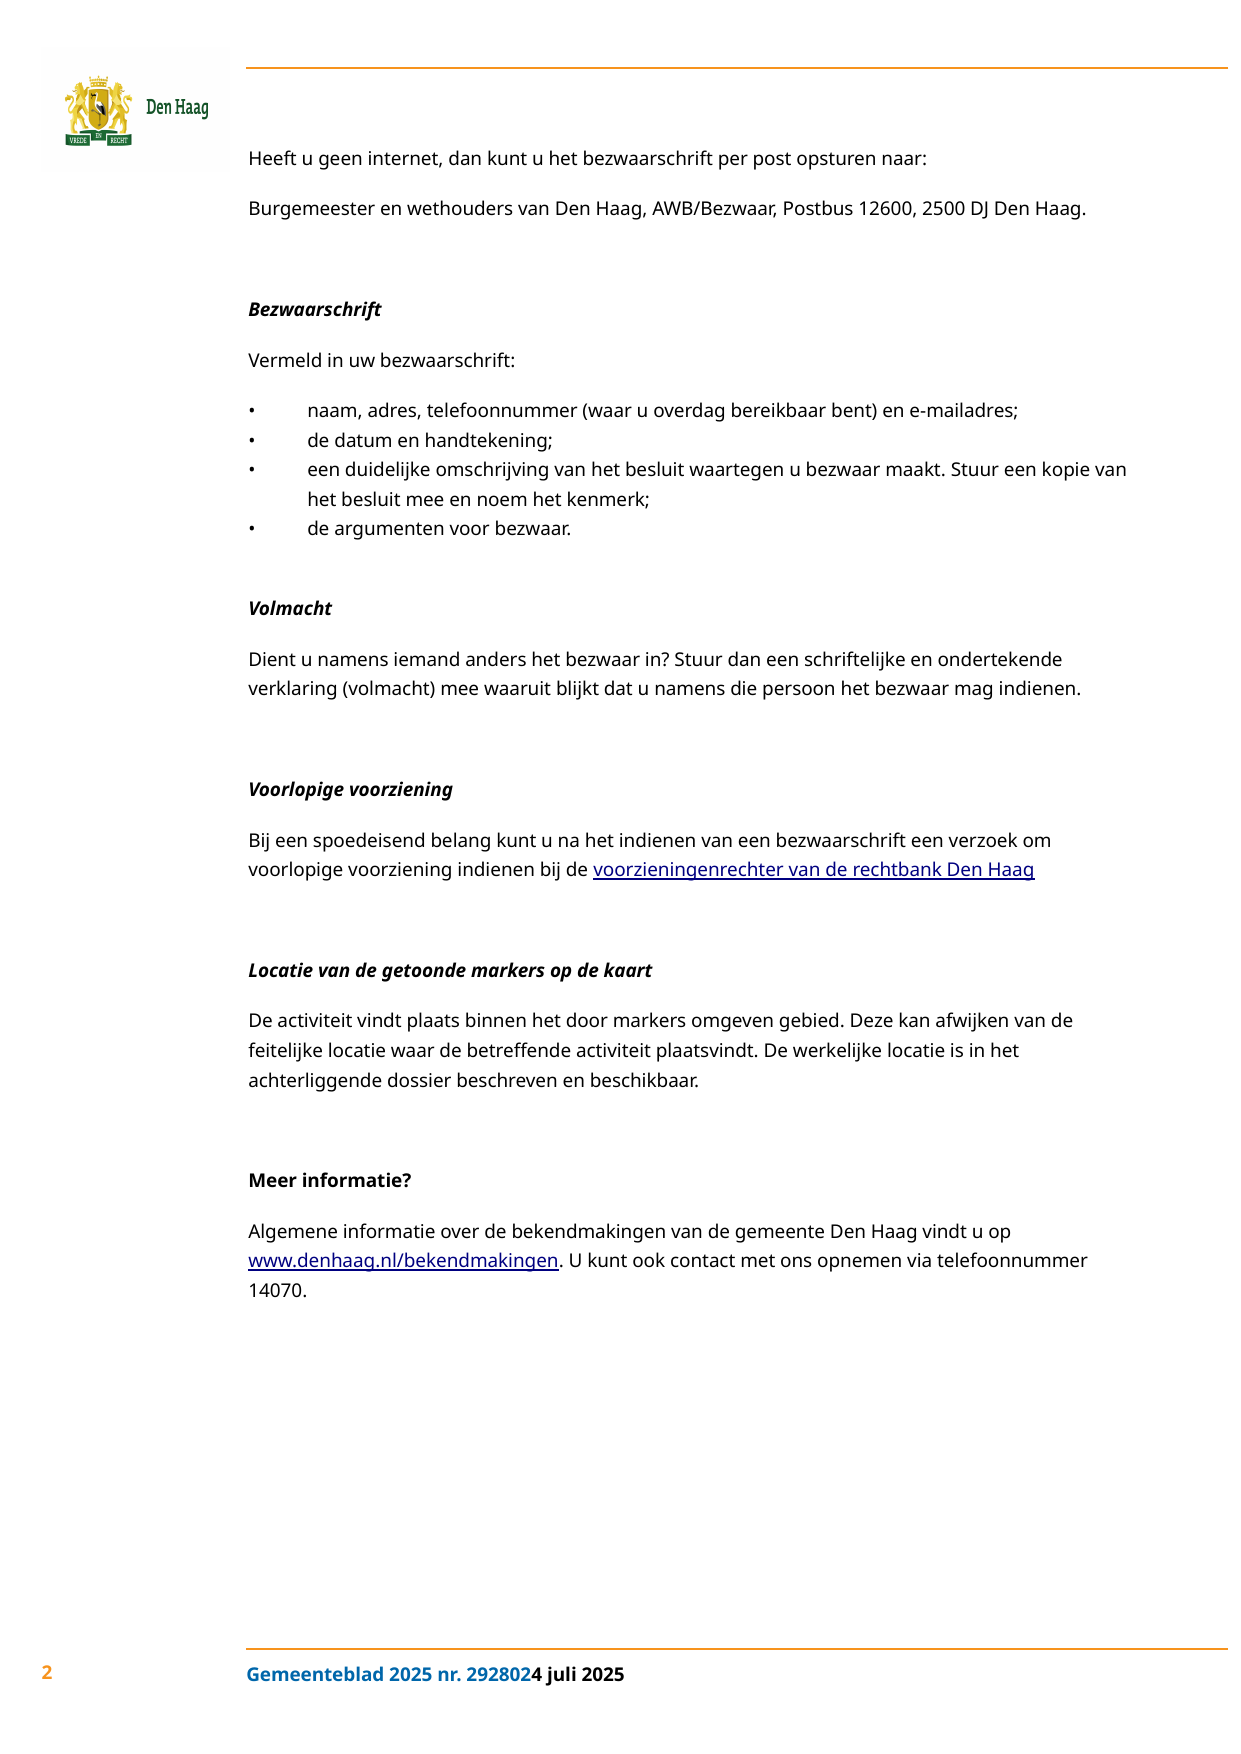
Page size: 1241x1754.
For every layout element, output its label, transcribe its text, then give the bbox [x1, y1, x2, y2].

text Bij een spoedeisend belang kunt u na het indienen van een bezwaarschrift een verzoek om voorlopige voorziening indienen bij de voorzieningenrechter van de rechtbank Den Haag [248, 827, 1152, 882]
text Meer informatie? [248, 1168, 1152, 1193]
picture [41, 47, 231, 172]
list een duidelijke omschrijving van het besluit waartegen u bezwaar maakt. Stuur een kopie van het besluit mee en noem het kenmerk; [248, 456, 1152, 512]
text Heeft u geen internet, dan kunt u het bezwaarschrift per post opsturen naar: [248, 145, 1152, 171]
text Voorlopige voorziening [248, 776, 1152, 802]
list de datum en handtekening; [248, 427, 1152, 453]
text De activiteit vindt plaats binnen het door markers omgeven gebied. Deze kan afwijken van de feitelijke locatie waar de betreffende activiteit plaatsvindt. De werkelijke locatie is in het achterliggende dossier beschreven en beschikbaar. [248, 1008, 1152, 1093]
text Burgemeester en wethouders van Den Haag, AWB/Bezwaar, Postbus 12600, 2500 DJ Den Haag. [248, 196, 1152, 221]
text Bezwaarschrift [248, 296, 1152, 322]
text Volmacht [248, 596, 1152, 621]
list de argumenten voor bezwaar. [248, 516, 1152, 541]
text Locatie van de getoonde markers op de kaart [248, 957, 1152, 983]
text Dient u namens iemand anders het bezwaar in? Stuur dan een schriftelijke en ondertekende verklaring (volmacht) mee waaruit blijkt dat u namens die persoon het bezwaar mag indienen. [248, 646, 1152, 701]
text Algemene informatie over de bekendmakingen van de gemeente Den Haag vindt u op www.denhaag.nl/bekendmakingen. U kunt ook contact met ons opnemen via telefoonnummer 14070. [248, 1218, 1152, 1303]
text Vermeld in uw bezwaarschrift: [248, 347, 1152, 373]
list naam, adres, telefoonnummer (waar u overdag bereikbaar bent) en e-mailadres; [248, 397, 1152, 423]
